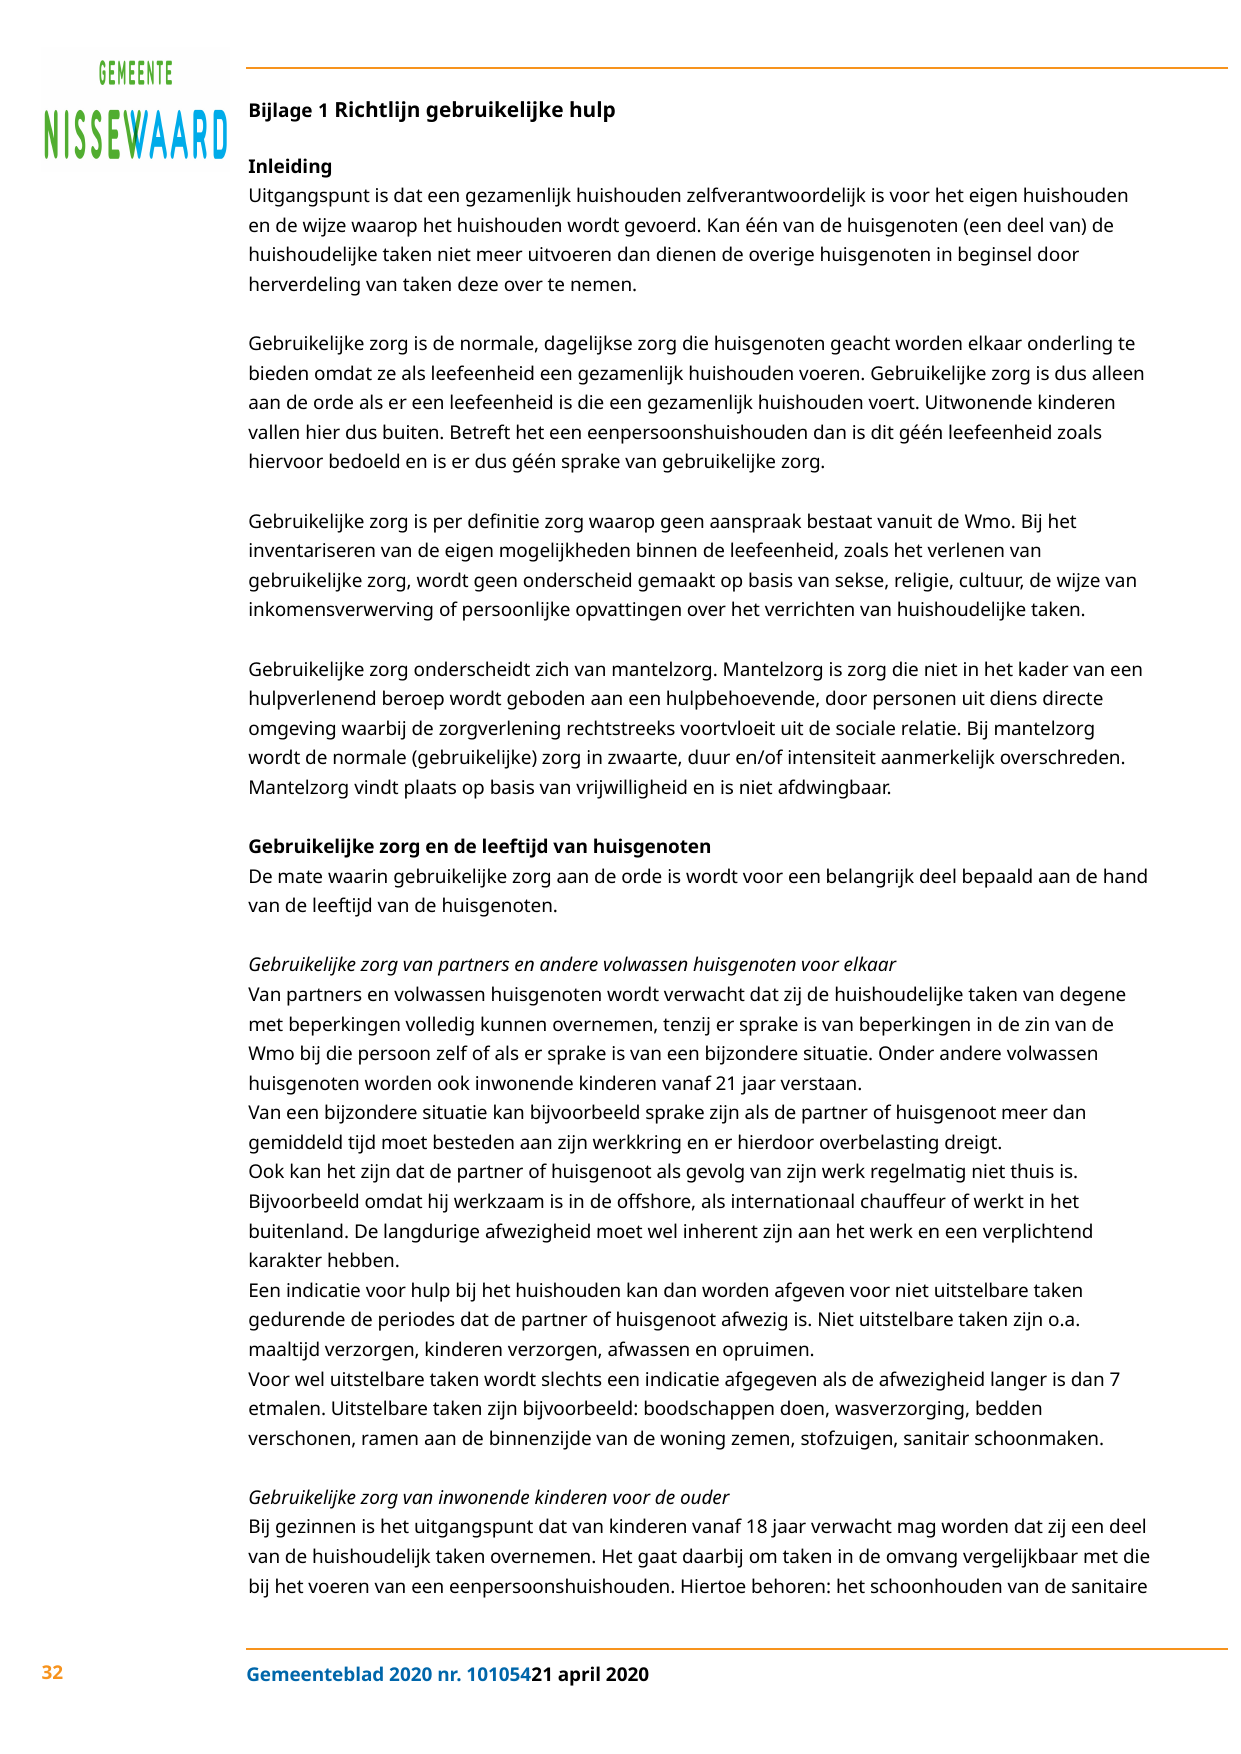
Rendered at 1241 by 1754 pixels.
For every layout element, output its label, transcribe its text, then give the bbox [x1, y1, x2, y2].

text Van partners en volwassen huisgenoten wordt verwacht dat zij de huishoudelijke taken van degene met beperkingen volledig kunnen overnemen, tenzij er sprake is van beperkingen in de zin van de Wmo bij die persoon zelf of als er sprake is van een bijzondere situatie. Onder andere volwassen huisgenoten worden ook inwonende kinderen vanaf 21 jaar verstaan. [248, 981, 1152, 1096]
text Inleiding [248, 153, 1152, 179]
picture [41, 47, 231, 172]
text Gebruikelijke zorg en de leeftijd van huisgenoten [248, 833, 1152, 859]
text Een indicatie voor hulp bij het huishouden kan dan worden afgeven voor niet uitstelbare taken gedurende de periodes dat de partner of huisgenoot afwezig is. Niet uitstelbare taken zijn o.a. maaltijd verzorgen, kinderen verzorgen, afwassen en opruimen. [248, 1277, 1152, 1362]
text De mate waarin gebruikelijke zorg aan de orde is wordt voor een belangrijk deel bepaald aan de hand van de leeftijd van de huisgenoten. [248, 863, 1152, 918]
text Gebruikelijke zorg van inwonende kinderen voor de ouder [248, 1484, 1152, 1510]
text Uitgangspunt is dat een gezamenlijk huishouden zelfverantwoordelijk is voor het eigen huishouden en de wijze waarop het huishouden wordt gevoerd. Kan één van de huisgenoten (een deel van) de huishoudelijke taken niet meer uitvoeren dan dienen de overige huisgenoten in beginsel door herverdeling van taken deze over te nemen. [248, 182, 1152, 297]
text Gebruikelijke zorg is de normale, dagelijkse zorg die huisgenoten geacht worden elkaar onderling te bieden omdat ze als leefeenheid een gezamenlijk huishouden voeren. Gebruikelijke zorg is dus alleen aan de orde als er een leefeenheid is die een gezamenlijk huishouden voert. Uitwonende kinderen vallen hier dus buiten. Betreft het een eenpersoonshuishouden dan is dit géén leefeenheid zoals hiervoor bedoeld en is er dus géén sprake van gebruikelijke zorg. [248, 330, 1152, 474]
text Bijlage 1 Richtlijn gebruikelijke hulp [248, 95, 1152, 123]
text Gebruikelijke zorg onderscheidt zich van mantelzorg. Mantelzorg is zorg die niet in het kader van een hulpverlenend beroep wordt geboden aan een hulpbehoevende, door personen uit diens directe omgeving waarbij de zorgverlening rechtstreeks voortvloeit uit de sociale relatie. Bij mantelzorg wordt de normale (gebruikelijke) zorg in zwaarte, duur en/of intensiteit aanmerkelijk overschreden. Mantelzorg vindt plaats op basis van vrijwilligheid en is niet afdwingbaar. [248, 656, 1152, 800]
text Bij gezinnen is het uitgangspunt dat van kinderen vanaf 18 jaar verwacht mag worden dat zij een deel van de huishoudelijk taken overnemen. Het gaat daarbij om taken in de omvang vergelijkbaar met die bij het voeren van een eenpersoonshuishouden. Hiertoe behoren: het schoonhouden van de sanitaire [248, 1514, 1152, 1599]
text Gebruikelijke zorg van partners en andere volwassen huisgenoten voor elkaar [248, 952, 1152, 977]
text Voor wel uitstelbare taken wordt slechts een indicatie afgegeven als de afwezigheid langer is dan 7 etmalen. Uitstelbare taken zijn bijvoorbeeld: boodschappen doen, wasverzorging, bedden verschonen, ramen aan de binnenzijde van de woning zemen, stofzuigen, sanitair schoonmaken. [248, 1366, 1152, 1451]
text Van een bijzondere situatie kan bijvoorbeeld sprake zijn als de partner of huisgenoot meer dan gemiddeld tijd moet besteden aan zijn werkkring en er hierdoor overbelasting dreigt. [248, 1099, 1152, 1155]
text Ook kan het zijn dat de partner of huisgenoot als gevolg van zijn werk regelmatig niet thuis is. Bijvoorbeeld omdat hij werkzaam is in de offshore, als internationaal chauffeur of werkt in het buitenland. De langdurige afwezigheid moet wel inherent zijn aan het werk en een verplichtend karakter hebben. [248, 1159, 1152, 1273]
text Gebruikelijke zorg is per definitie zorg waarop geen aanspraak bestaat vanuit de Wmo. Bij het inventariseren van de eigen mogelijkheden binnen de leefeenheid, zoals het verlenen van gebruikelijke zorg, wordt geen onderscheid gemaakt op basis van sekse, religie, cultuur, de wijze van inkomensverwerving of persoonlijke opvattingen over het verrichten van huishoudelijke taken. [248, 508, 1152, 622]
